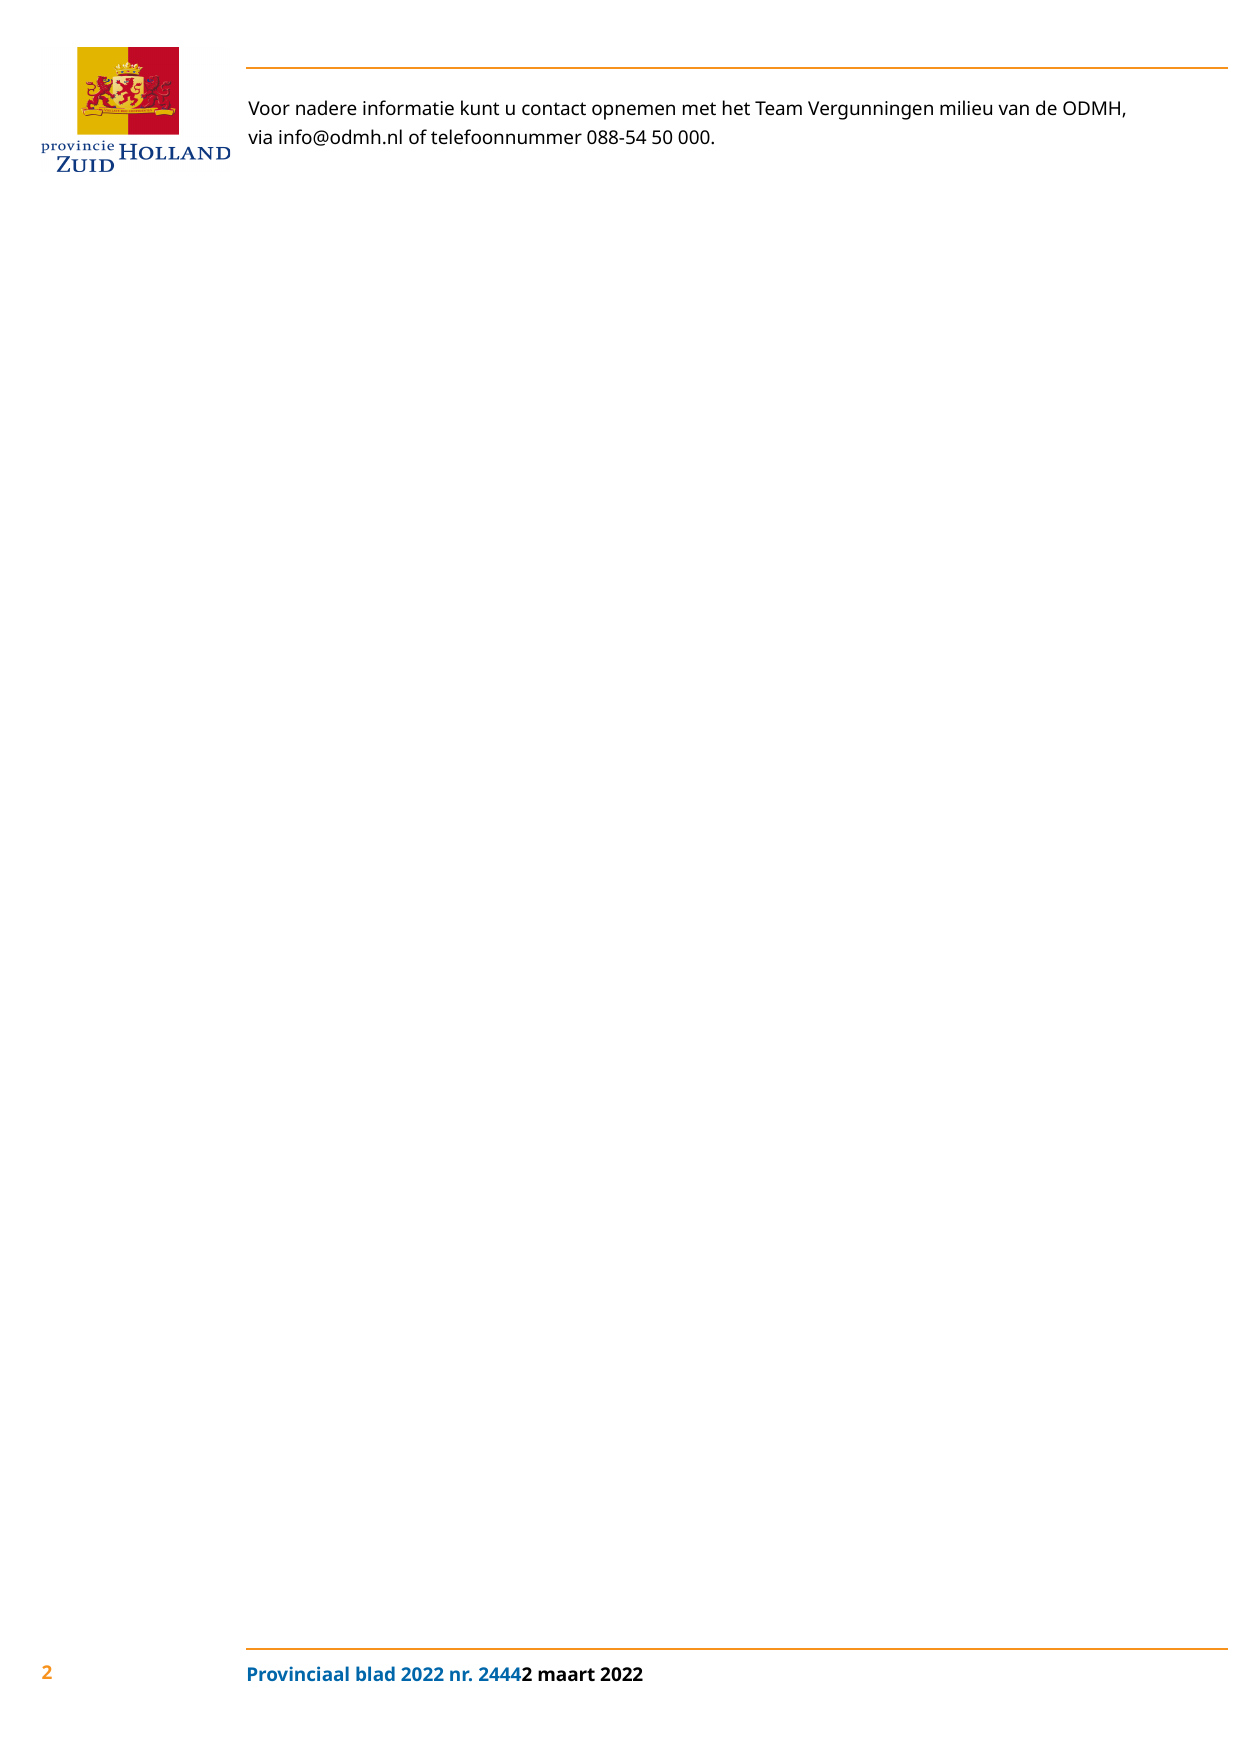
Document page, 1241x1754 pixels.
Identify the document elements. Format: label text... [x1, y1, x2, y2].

text Voor nadere informatie kunt u contact opnemen met het Team Vergunningen milieu van de ODMH, via info@odmh.nl of telefoonnummer 088-54 50 000. [248, 95, 1152, 150]
picture [41, 47, 231, 172]
